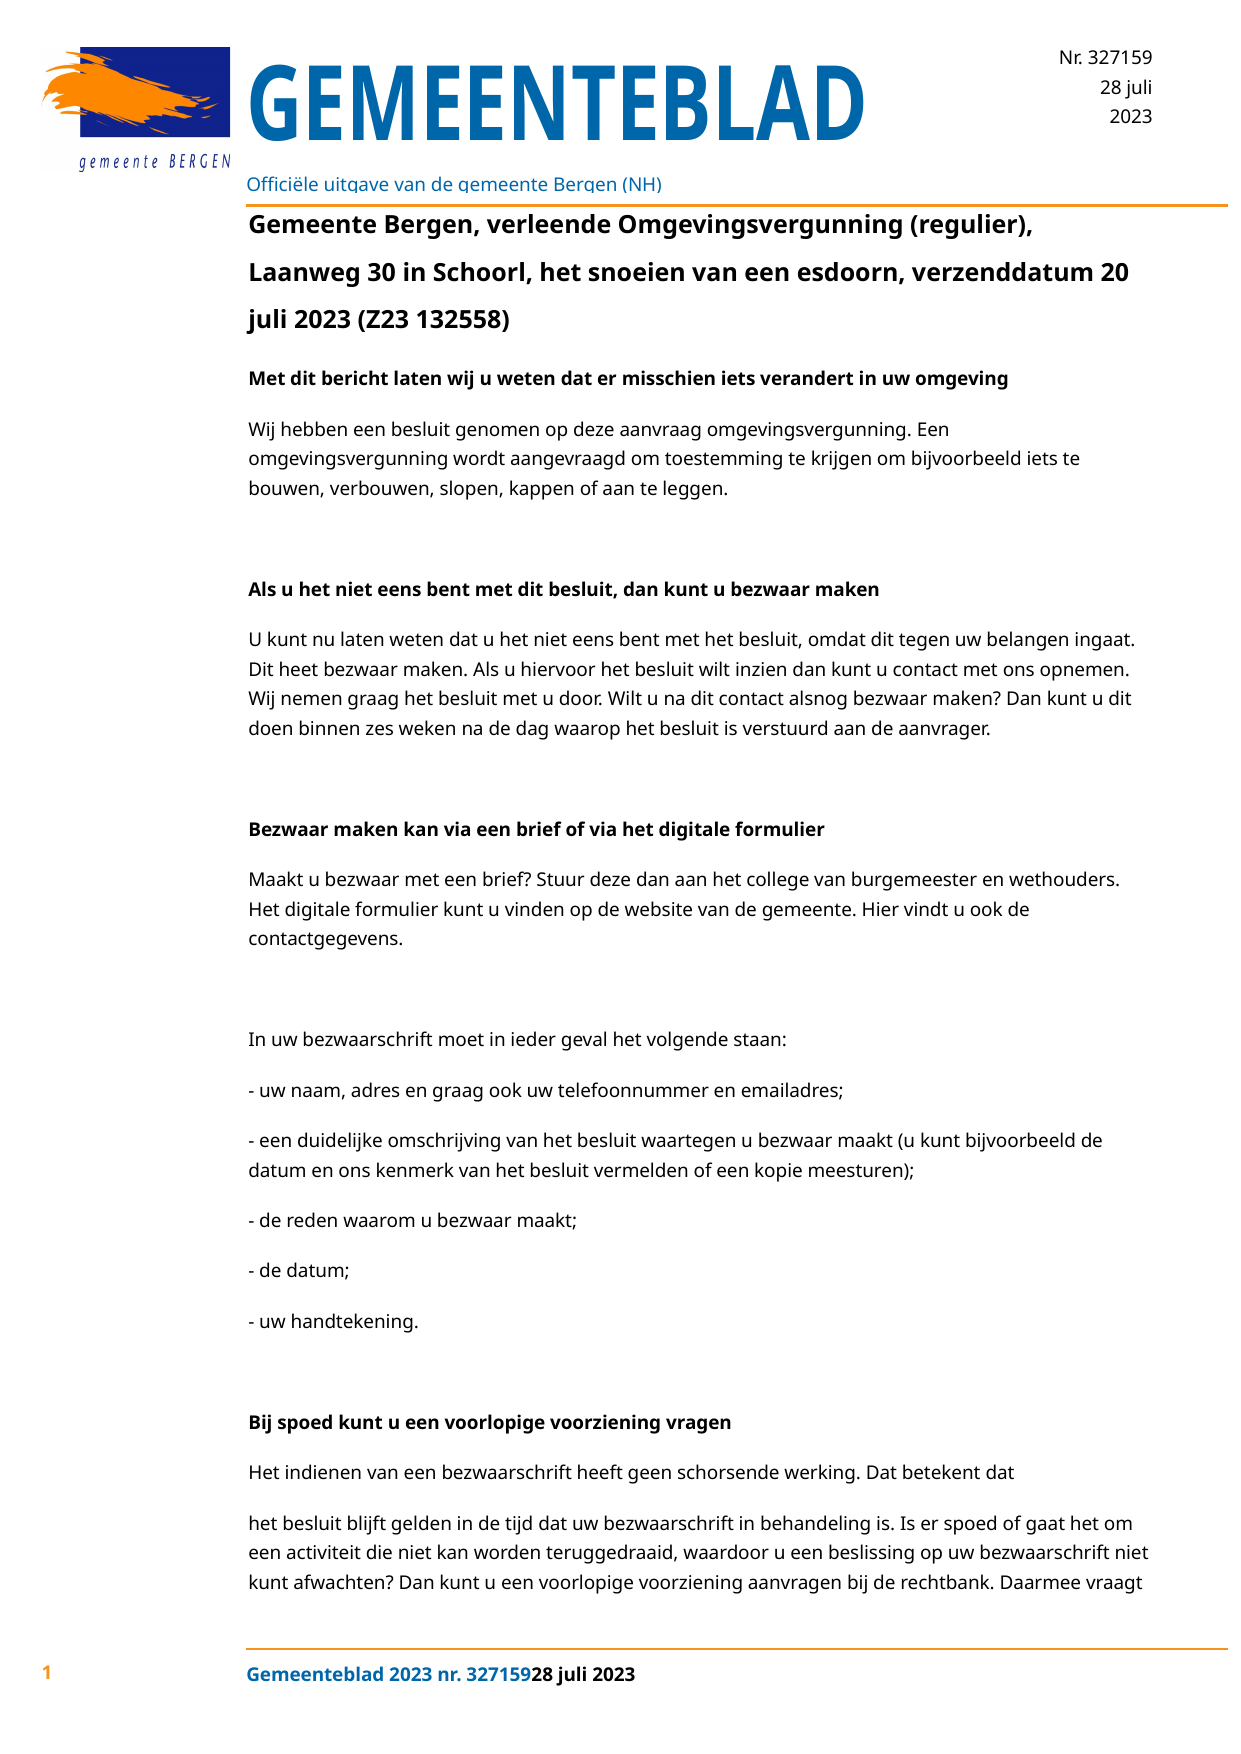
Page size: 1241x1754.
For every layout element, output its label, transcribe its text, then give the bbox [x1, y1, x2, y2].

text - een duidelijke omschrijving van het besluit waartegen u bezwaar maakt (u kunt bijvoorbeeld de datum en ons kenmerk van het besluit vermelden of een kopie meesturen); [248, 1127, 1152, 1182]
text U kunt nu laten weten dat u het niet eens bent met het besluit, omdat dit tegen uw belangen ingaat. Dit heet bezwaar maken. Als u hiervoor het besluit wilt inzien dan kunt u contact met ons opnemen. Wij nemen graag het besluit met u door. Wilt u na dit contact alsnog bezwaar maken? Dan kunt u dit doen binnen zes weken na de dag waarop het besluit is verstuurd aan de aanvrager. [248, 626, 1152, 741]
text In uw bezwaarschrift moet in ieder geval het volgende staan: [248, 1026, 1152, 1052]
text het besluit blijft gelden in de tijd dat uw bezwaarschrift in behandeling is. Is er spoed of gaat het om een activiteit die niet kan worden teruggedraaid, waardoor u een beslissing op uw bezwaarschrift niet kunt afwachten? Dan kunt u een voorlopige voorziening aanvragen bij de rechtbank. Daarmee vraagt [248, 1510, 1152, 1594]
text Maakt u bezwaar met een brief? Stuur deze dan aan het college van burgemeester en wethouders. Het digitale formulier kunt u vinden op de website van de gemeente. Hier vindt u ook de contactgegevens. [248, 866, 1152, 951]
text - uw naam, adres en graag ook uw telefoonnummer en emailadres; [248, 1077, 1152, 1102]
text Wij hebben een besluit genomen op deze aanvraag omgevingsvergunning. Een omgevingsvergunning wordt aangevraagd om toestemming te krijgen om bijvoorbeeld iets te bouwen, verbouwen, slopen, kappen of aan te leggen. [248, 416, 1152, 501]
text Het indienen van een bezwaarschrift heeft geen schorsende werking. Dat betekent dat [248, 1459, 1152, 1485]
text - uw handtekening. [248, 1308, 1152, 1334]
text - de reden waarom u bezwaar maakt; [248, 1207, 1152, 1233]
text Met dit bericht laten wij u weten dat er misschien iets verandert in uw omgeving [248, 366, 1152, 391]
text Bij spoed kunt u een voorlopige voorziening vragen [248, 1409, 1152, 1434]
picture [41, 47, 231, 172]
text Als u het niet eens bent met dit besluit, dan kunt u bezwaar maken [248, 576, 1152, 602]
text Gemeente Bergen, verleende Omgevingsvergunning (regulier), Laanweg 30 in Schoorl, het snoeien van een esdoorn, verzenddatum 20 juli 2023 (Z23 132558) [248, 207, 1152, 336]
text Bezwaar maken kan via een brief of via het digitale formulier [248, 816, 1152, 842]
text - de datum; [248, 1258, 1152, 1283]
